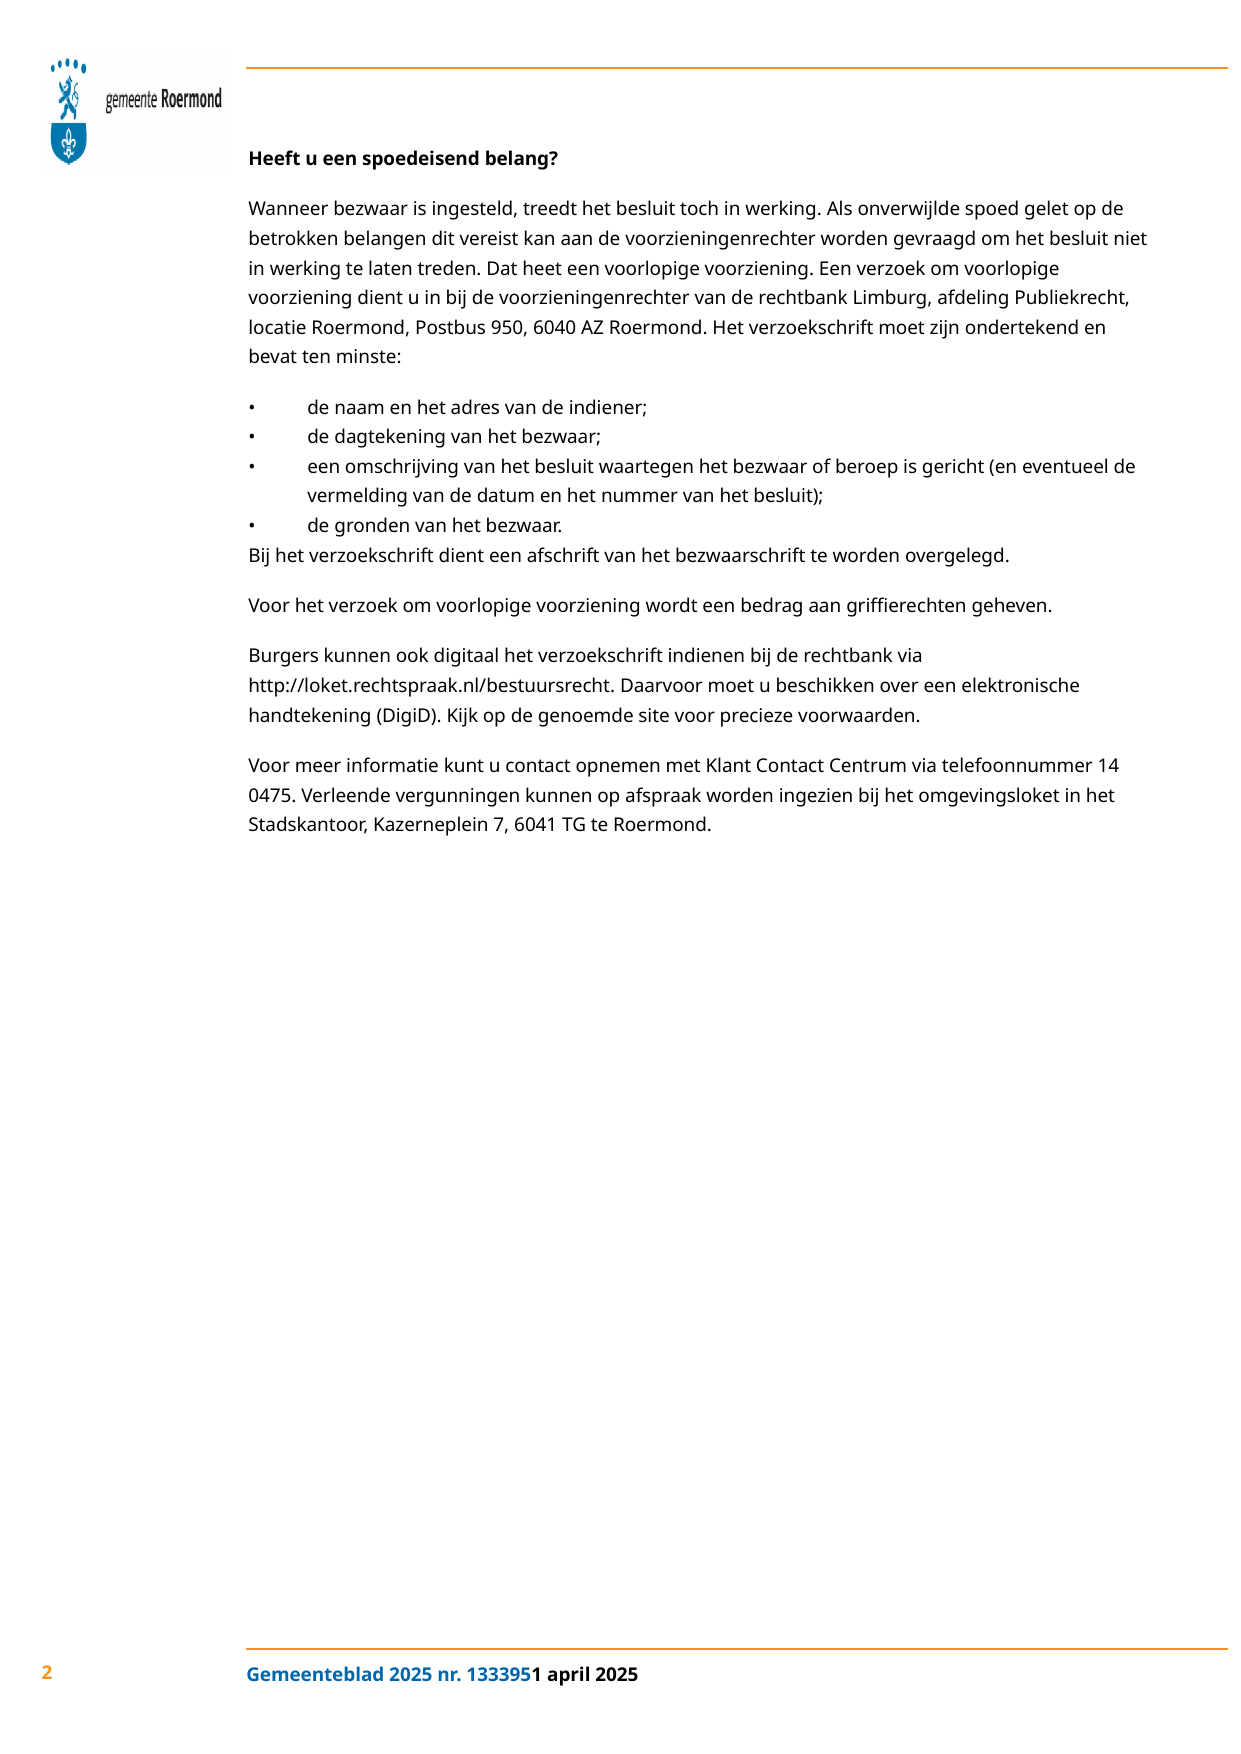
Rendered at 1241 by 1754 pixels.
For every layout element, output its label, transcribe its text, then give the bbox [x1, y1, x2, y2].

text Bij het verzoekschrift dient een afschrift van het bezwaarschrift te worden overgelegd. [248, 542, 1152, 568]
list de naam en het adres van de indiener; [248, 394, 1152, 420]
text Burgers kunnen ook digitaal het verzoekschrift indienen bij de rechtbank via http://loket.rechtspraak.nl/bestuursrecht. Daarvoor moet u beschikken over een elektronische handtekening (DigiD). Kijk op de genoemde site voor precieze voorwaarden. [248, 643, 1152, 728]
list de dagtekening van het bezwaar; [248, 423, 1152, 449]
text Voor het verzoek om voorlopige voorziening wordt een bedrag aan griffierechten geheven. [248, 592, 1152, 618]
list de gronden van het bezwaar. [248, 512, 1152, 538]
list een omschrijving van het besluit waartegen het bezwaar of beroep is gericht (en eventueel de vermelding van de datum en het nummer van het besluit); [248, 453, 1152, 508]
text Voor meer informatie kunt u contact opnemen met Klant Contact Centrum via telefoonnummer 14 0475. Verleende vergunningen kunnen op afspraak worden ingezien bij het omgevingsloket in het Stadskantoor, Kazerneplein 7, 6041 TG te Roermond. [248, 752, 1152, 837]
text Wanneer bezwaar is ingesteld, treedt het besluit toch in werking. Als onverwijlde spoed gelet op de betrokken belangen dit vereist kan aan de voorzieningenrechter worden gevraagd om het besluit niet in werking te laten treden. Dat heet een voorlopige voorziening. Een verzoek om voorlopige voorziening dient u in bij de voorzieningenrechter van de rechtbank Limburg, afdeling Publiekrecht, locatie Roermond, Postbus 950, 6040 AZ Roermond. Het verzoekschrift moet zijn ondertekend en bevat ten minste: [248, 196, 1152, 369]
text Heeft u een spoedeisend belang? [248, 145, 1152, 171]
picture [41, 47, 231, 172]
